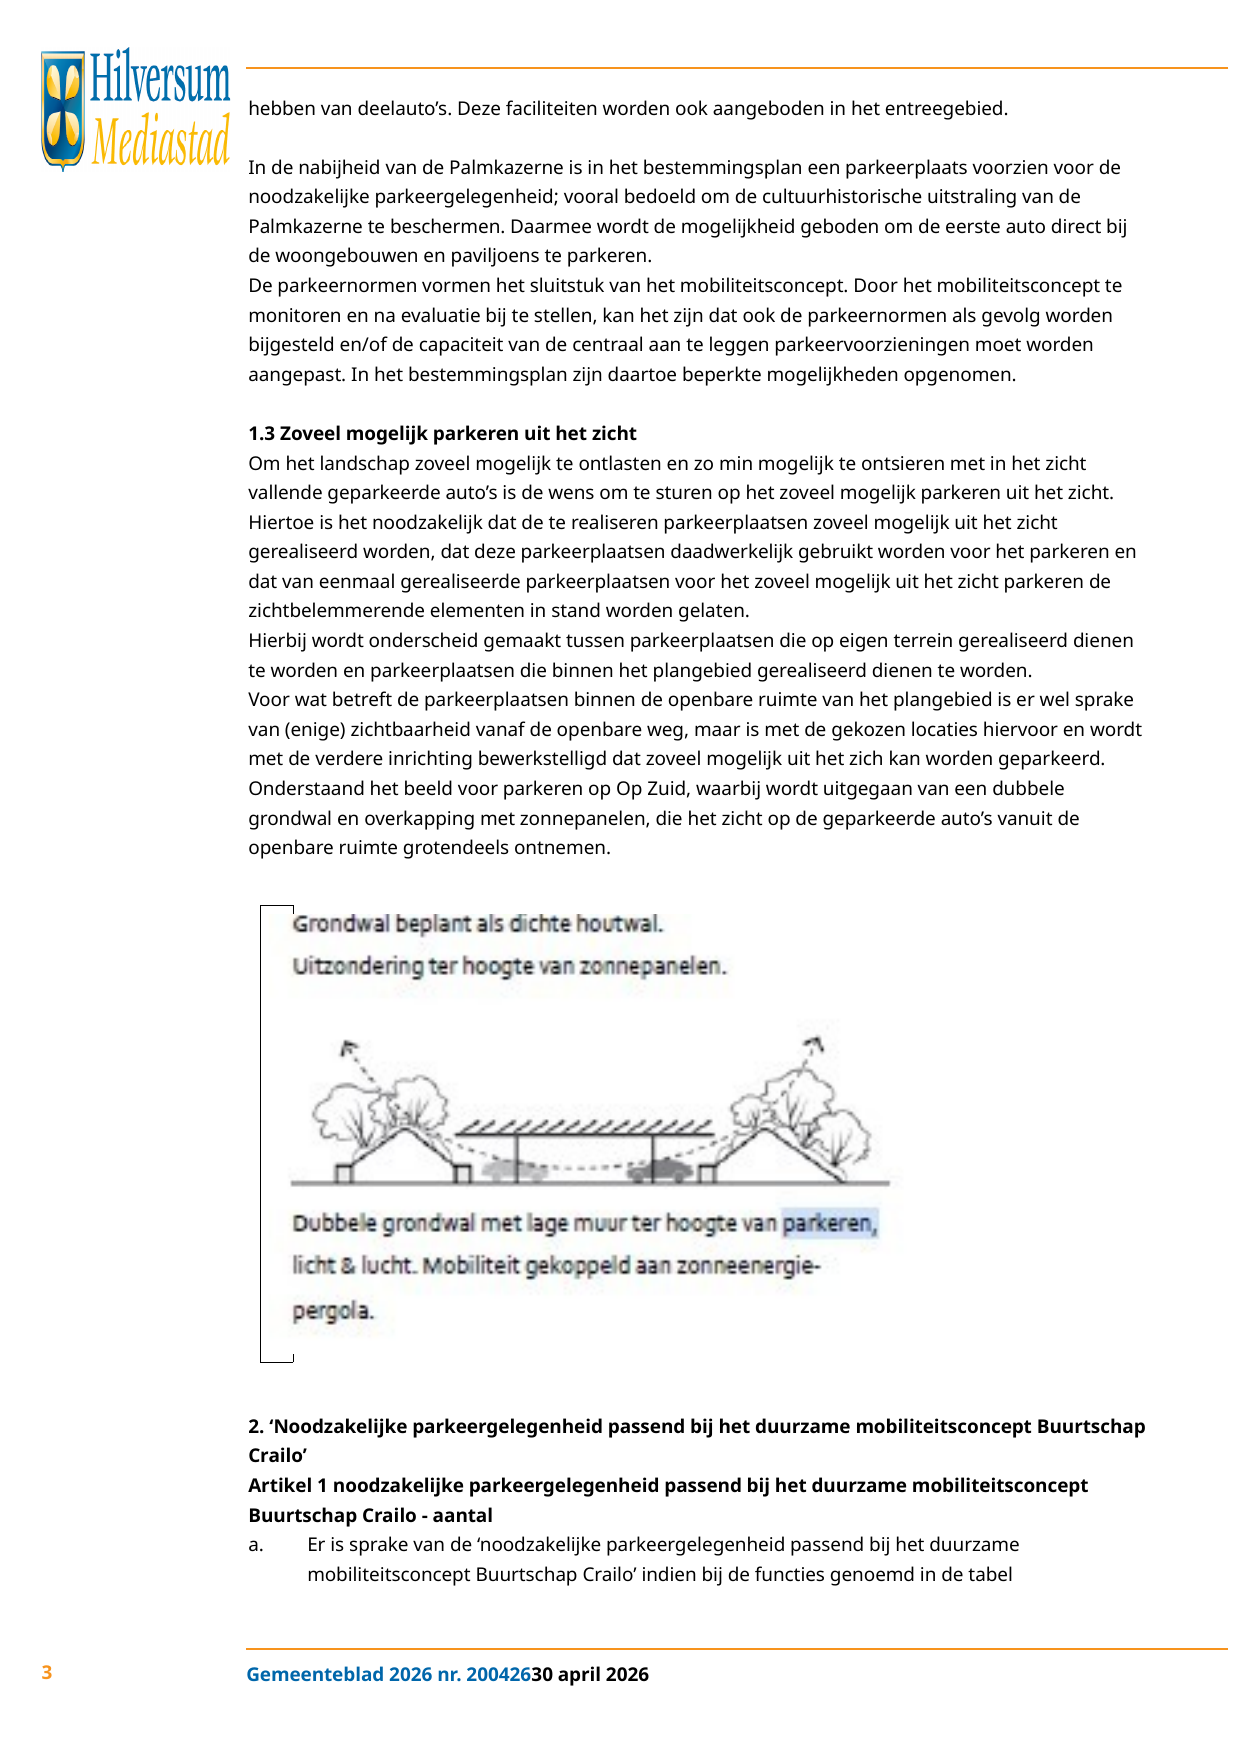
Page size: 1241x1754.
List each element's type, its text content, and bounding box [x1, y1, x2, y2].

text 2. ‘Noodzakelijke parkeergelegenheid passend bij het duurzame mobiliteitsconcept Buurtschap Crailo’ [248, 1413, 1152, 1468]
picture [41, 47, 231, 172]
text 1.3 Zoveel mogelijk parkeren uit het zicht [248, 420, 1152, 446]
picture [268, 914, 978, 1354]
text De parkeernormen vormen het sluitstuk van het mobiliteitsconcept. Door het mobiliteitsconcept te monitoren en na evaluatie bij te stellen, kan het zijn dat ook de parkeernormen als gevolg worden bijgesteld en/of de capaciteit van de centraal aan te leggen parkeervoorzieningen moet worden aangepast. In het bestemmingsplan zijn daartoe beperkte mogelijkheden opgenomen. [248, 272, 1152, 387]
list Er is sprake van de ‘noodzakelijke parkeergelegenheid passend bij het duurzame mobiliteitsconcept Buurtschap Crailo’ indien bij de functies genoemd in de tabel [248, 1531, 1152, 1587]
text Om het landschap zoveel mogelijk te ontlasten en zo min mogelijk te ontsieren met in het zicht vallende geparkeerde auto’s is de wens om te sturen op het zoveel mogelijk parkeren uit het zicht. Hiertoe is het noodzakelijk dat de te realiseren parkeerplaatsen zoveel mogelijk uit het zicht gerealiseerd worden, dat deze parkeerplaatsen daadwerkelijk gebruikt worden voor het parkeren en dat van eenmaal gerealiseerde parkeerplaatsen voor het zoveel mogelijk uit het zicht parkeren de zichtbelemmerende elementen in stand worden gelaten. [248, 450, 1152, 623]
text Voor wat betreft de parkeerplaatsen binnen de openbare ruimte van het plangebied is er wel sprake van (enige) zichtbaarheid vanaf de openbare weg, maar is met de gekozen locaties hiervoor en wordt met de verdere inrichting bewerkstelligd dat zoveel mogelijk uit het zich kan worden geparkeerd. Onderstaand het beeld voor parkeren op Op Zuid, waarbij wordt uitgegaan van een dubbele grondwal en overkapping met zonnepanelen, die het zicht op de geparkeerde auto’s vanuit de openbare ruimte grotendeels ontnemen. [248, 686, 1152, 860]
text hebben van deelauto’s. Deze faciliteiten worden ook aangeboden in het entreegebied. [248, 95, 1152, 121]
text Hierbij wordt onderscheid gemaakt tussen parkeerplaatsen die op eigen terrein gerealiseerd dienen te worden en parkeerplaatsen die binnen het plangebied gerealiseerd dienen te worden. [248, 627, 1152, 683]
text Artikel 1 noodzakelijke parkeergelegenheid passend bij het duurzame mobiliteitsconcept Buurtschap Crailo - aantal [248, 1472, 1152, 1527]
text In de nabijheid van de Palmkazerne is in het bestemmingsplan een parkeerplaats voorzien voor de noodzakelijke parkeergelegenheid; vooral bedoeld om de cultuurhistorische uitstraling van de Palmkazerne te beschermen. Daarmee wordt de mogelijkheid geboden om de eerste auto direct bij de woongebouwen en paviljoens te parkeren. [248, 154, 1152, 268]
